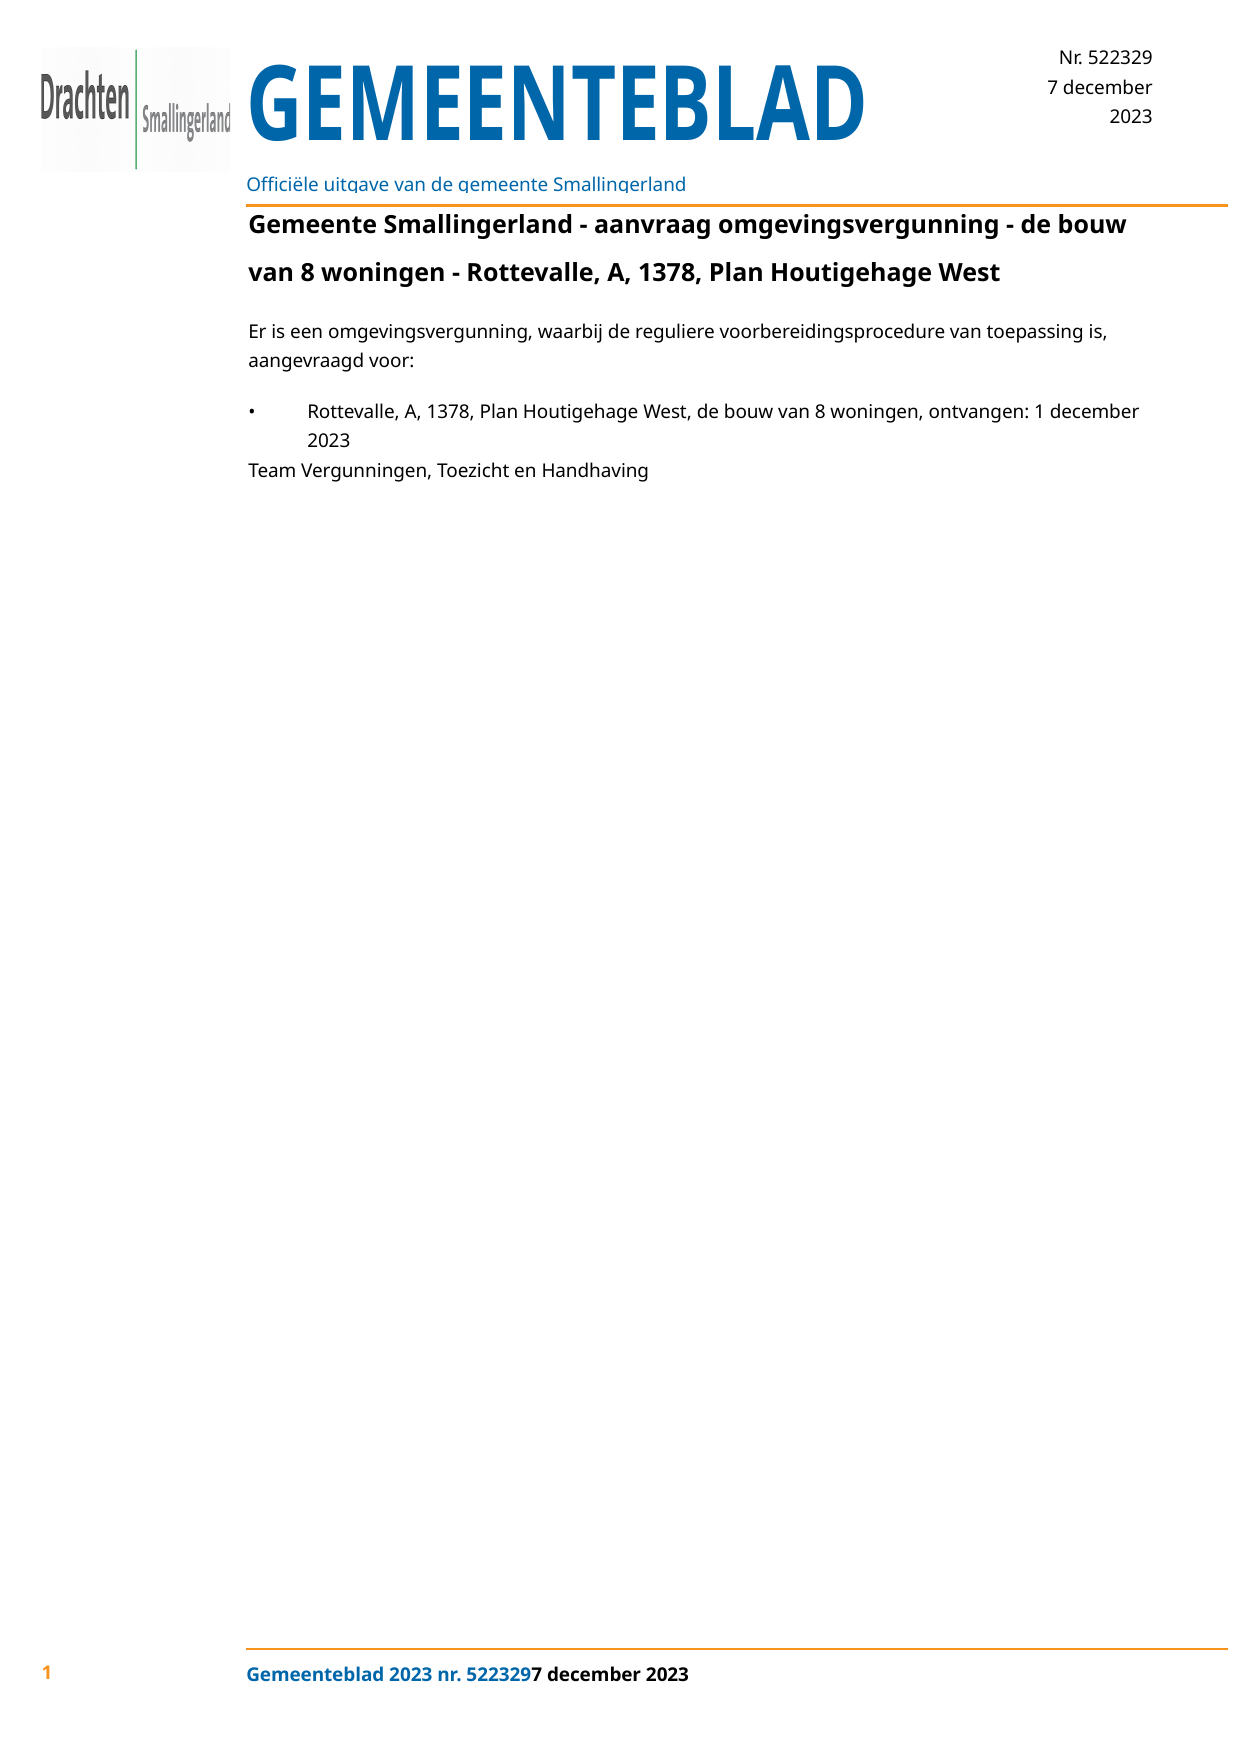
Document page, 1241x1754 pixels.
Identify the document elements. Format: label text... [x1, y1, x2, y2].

text Er is een omgevingsvergunning, waarbij de reguliere voorbereidingsprocedure van toepassing is, aangevraagd voor: [248, 318, 1152, 373]
picture [41, 47, 231, 172]
text Gemeente Smallingerland - aanvraag omgevingsvergunning - de bouw van 8 woningen - Rottevalle, A, 1378, Plan Houtigehage West [248, 207, 1152, 288]
list Rottevalle, A, 1378, Plan Houtigehage West, de bouw van 8 woningen, ontvangen: 1 december 2023 [248, 398, 1152, 453]
text Team Vergunningen, Toezicht en Handhaving [248, 457, 1152, 483]
